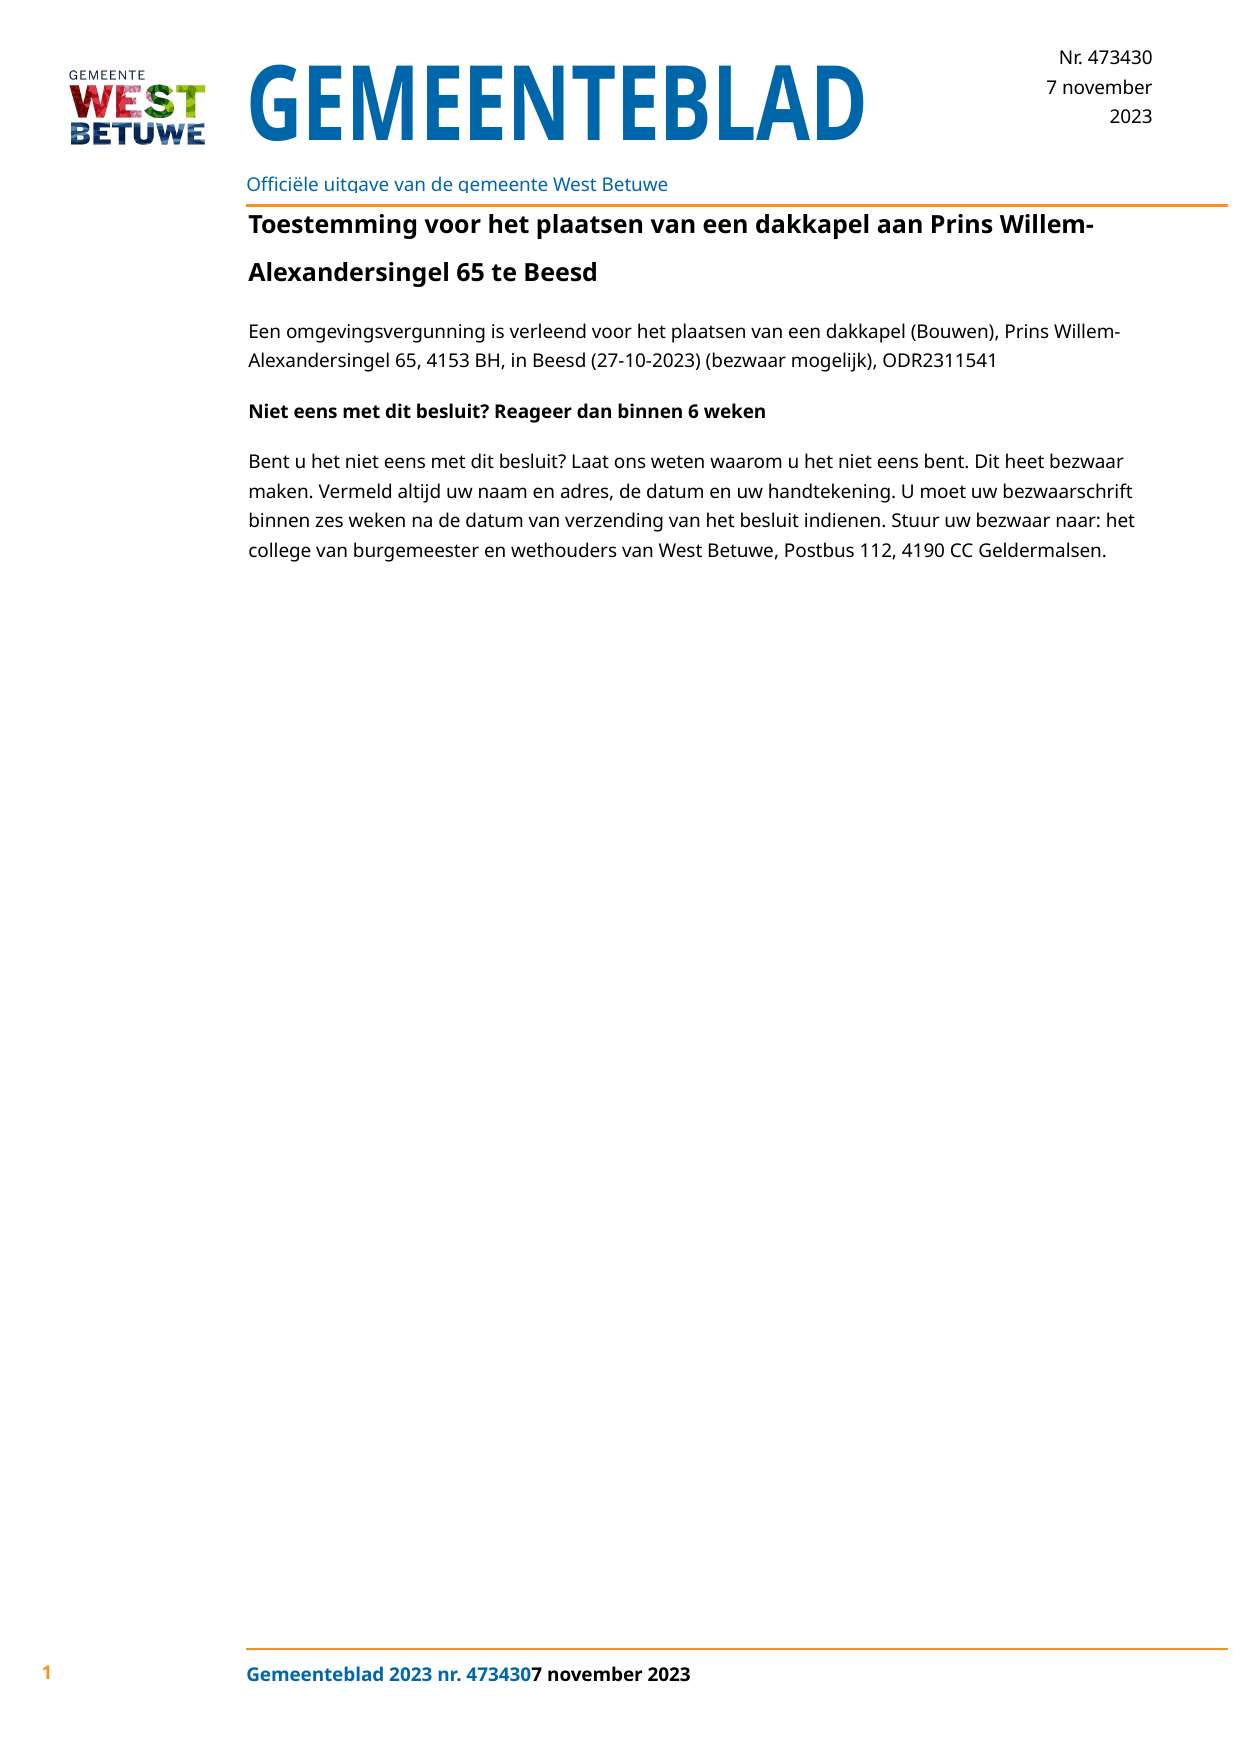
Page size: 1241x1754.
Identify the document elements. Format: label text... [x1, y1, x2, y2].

text Toestemming voor het plaatsen van een dakkapel aan Prins Willem-Alexandersingel 65 te Beesd [248, 207, 1152, 288]
text Een omgevingsvergunning is verleend voor het plaatsen van een dakkapel (Bouwen), Prins Willem-Alexandersingel 65, 4153 BH, in Beesd (27-10-2023) (bezwaar mogelijk), ODR2311541 [248, 318, 1152, 373]
picture [41, 47, 231, 172]
text Bent u het niet eens met dit besluit? Laat ons weten waarom u het niet eens bent. Dit heet bezwaar maken. Vermeld altijd uw naam en adres, de datum en uw handtekening. U moet uw bezwaarschrift binnen zes weken na de datum van verzending van het besluit indienen. Stuur uw bezwaar naar: het college van burgemeester en wethouders van West Betuwe, Postbus 112, 4190 CC Geldermalsen. [248, 448, 1152, 563]
text Niet eens met dit besluit? Reageer dan binnen 6 weken [248, 398, 1152, 424]
